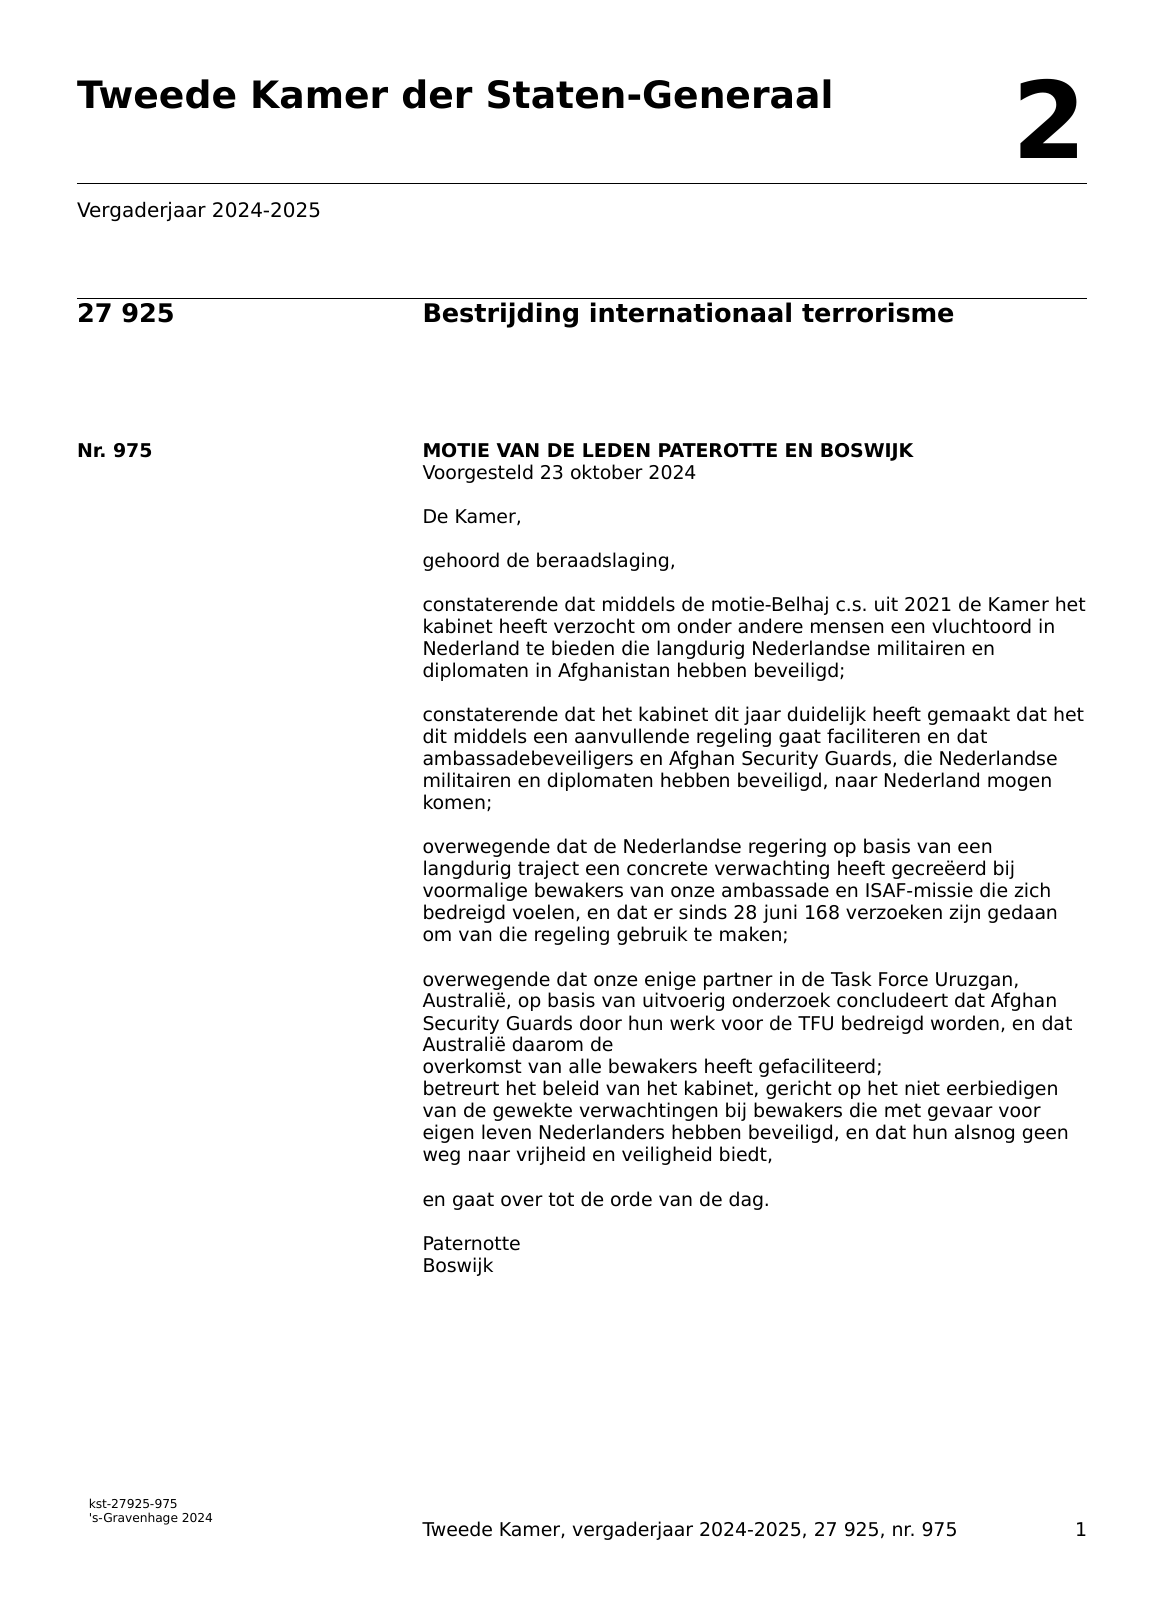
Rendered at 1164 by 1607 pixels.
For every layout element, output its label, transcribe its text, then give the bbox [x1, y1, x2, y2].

text Paternotte [422, 1233, 1087, 1254]
subtitle Nr. 975 MOTIE VAN DE LEDEN PATEROTTE EN BOSWIJK [77, 440, 1087, 462]
table_header 2 [886, 59, 1087, 183]
text overkomst van alle bewakers heeft gefaciliteerd; [422, 1056, 1087, 1078]
text en gaat over tot de orde van de dag. [422, 1188, 1087, 1210]
text 's-Gravenhage 2024 [88, 1511, 323, 1525]
text constaterende dat het kabinet dit jaar duidelijk heeft gemaakt dat het dit middels een aanvullende regeling gaat faciliteren en dat ambassadebeveiligers en Afghan Security Guards, die Nederlandse militairen en diplomaten hebben beveiligd, naar Nederland mogen komen; [422, 704, 1087, 814]
subtitle 27 925 Bestrijding internationaal terrorisme [77, 299, 1087, 329]
text overwegende dat de Nederlandse regering op basis van een langdurig traject een concrete verwachting heeft gecreëerd bij voormalige bewakers van onze ambassade en ISAF-missie die zich bedreigd voelen, en dat er sinds 28 juni 168 verzoeken zijn gedaan om van die regeling gebruik te maken; [422, 836, 1087, 946]
text Voorgesteld 23 oktober 2024 [422, 462, 1087, 484]
text constaterende dat middels de motie-Belhaj c.s. uit 2021 de Kamer het kabinet heeft verzocht om onder andere mensen een vluchtoord in Nederland te bieden die langdurig Nederlandse militairen en diplomaten in Afghanistan hebben beveiligd; [422, 594, 1087, 682]
text De Kamer, [422, 506, 1087, 528]
table_header Tweede Kamer der Staten-Generaal [77, 59, 886, 183]
text overwegende dat onze enige partner in de Task Force Uruzgan, Australië, op basis van uitvoerig onderzoek concludeert dat Afghan Security Guards door hun werk voor de TFU bedreigd worden, en dat Australië daarom de [422, 968, 1087, 1056]
table_cell Vergaderjaar 2024-2025 [77, 184, 1087, 298]
text Boswijk [422, 1254, 1087, 1277]
text gehoord de beraadslaging, [422, 550, 1087, 572]
text betreurt het beleid van het kabinet, gericht op het niet eerbiedigen van de gewekte verwachtingen bij bewakers die met gevaar voor eigen leven Nederlanders hebben beveiligd, en dat hun alsnog geen weg naar vrijheid en veiligheid biedt, [422, 1078, 1087, 1166]
text kst-27925-975 [88, 1497, 323, 1511]
